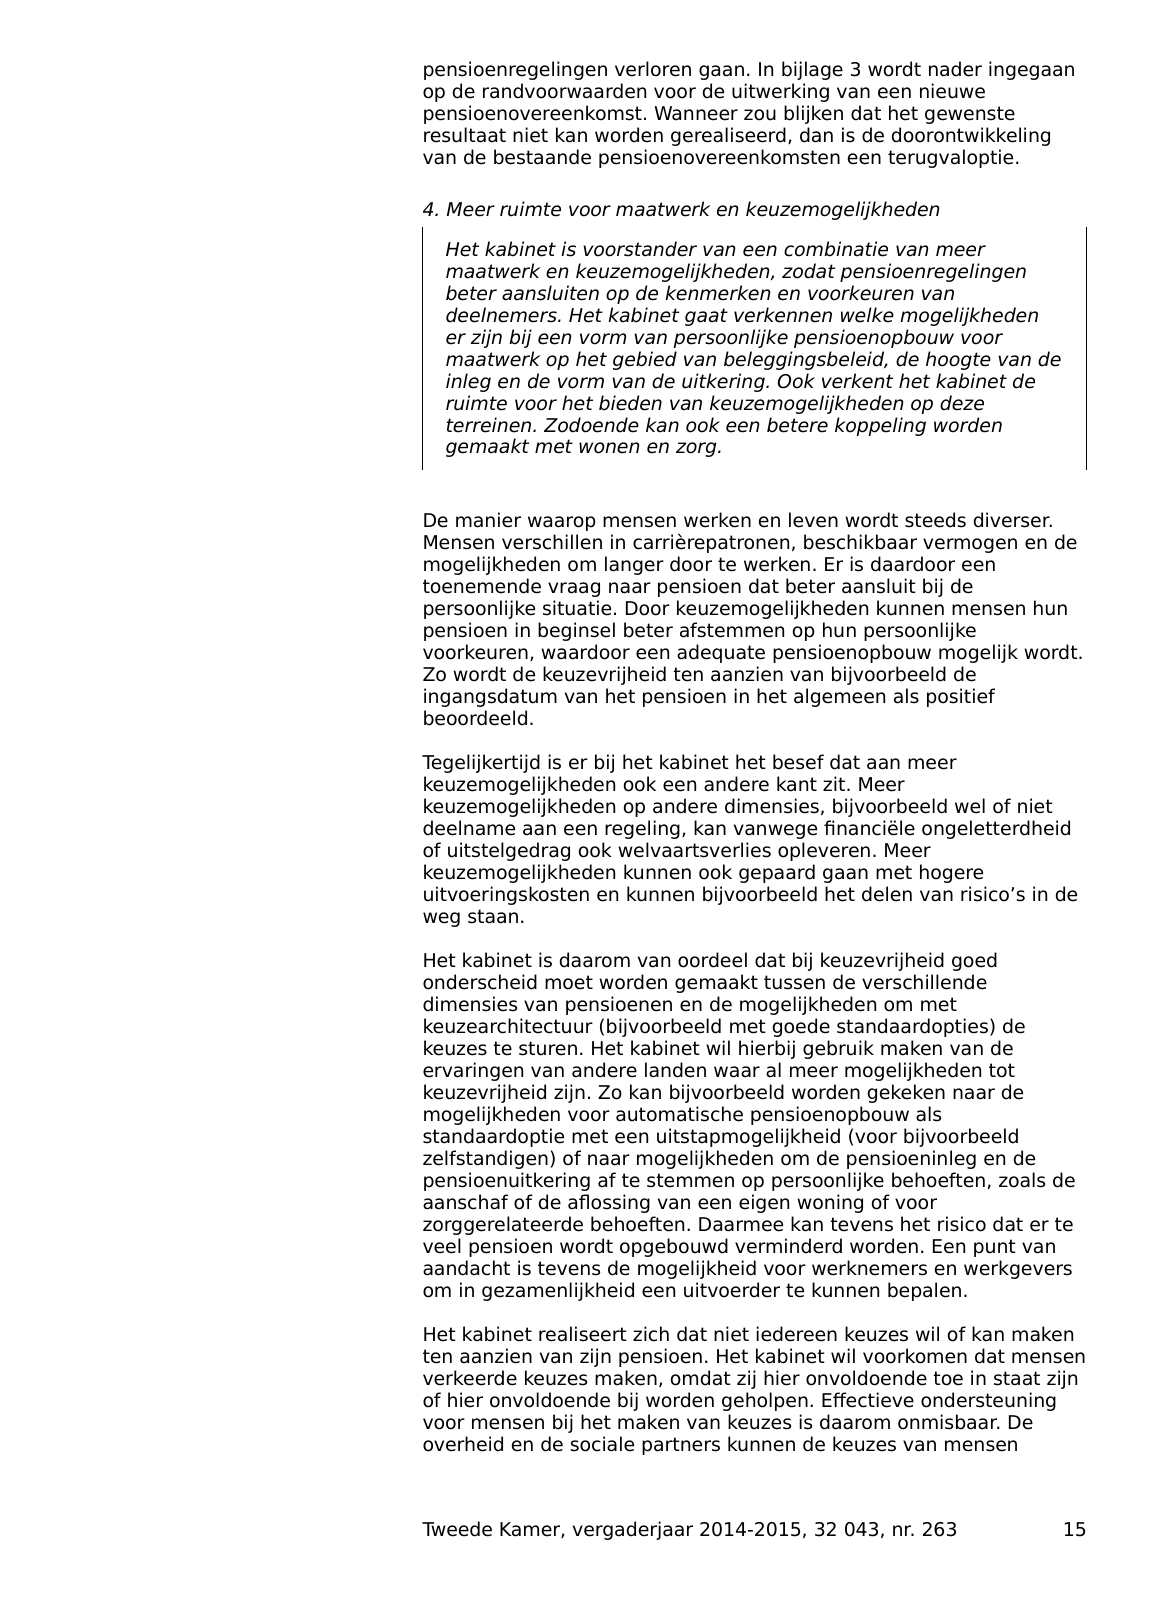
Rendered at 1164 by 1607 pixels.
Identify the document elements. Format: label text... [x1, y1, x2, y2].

text Tegelijkertijd is er bij het kabinet het besef dat aan meer keuzemogelijkheden ook een andere kant zit. Meer keuzemogelijkheden op andere dimensies, bijvoorbeeld wel of niet deelname aan een regeling, kan vanwege financiële ongeletterdheid of uitstelgedrag ook welvaartsverlies opleveren. Meer keuzemogelijkheden kunnen ook gepaard gaan met hogere uitvoeringskosten en kunnen bijvoorbeeld het delen van risico’s in de weg staan. [422, 752, 1087, 928]
text Het kabinet is daarom van oordeel dat bij keuzevrijheid goed onderscheid moet worden gemaakt tussen de verschillende dimensies van pensioenen en de mogelijkheden om met keuzearchitectuur (bijvoorbeeld met goede standaardopties) de keuzes te sturen. Het kabinet wil hierbij gebruik maken van de ervaringen van andere landen waar al meer mogelijkheden tot keuzevrijheid zijn. Zo kan bijvoorbeeld worden gekeken naar de mogelijkheden voor automatische pensioenopbouw als standaardoptie met een uitstapmogelijkheid (voor bijvoorbeeld zelfstandigen) of naar mogelijkheden om de pensioeninleg en de pensioenuitkering af te stemmen op persoonlijke behoeften, zoals de aanschaf of de aflossing van een eigen woning of voor zorggerelateerde behoeften. Daarmee kan tevens het risico dat er te veel pensioen wordt opgebouwd verminderd worden. Een punt van aandacht is tevens de mogelijkheid voor werknemers en werkgevers om in gezamenlijkheid een uitvoerder te kunnen bepalen. [422, 950, 1087, 1302]
table_header Het kabinet is voorstander van een combinatie van meer maatwerk en keuzemogelijkheden, zodat pensioenregelingen beter aansluiten op de kenmerken en voorkeuren van deelnemers. Het kabinet gaat verkennen welke mogelijkheden er zijn bij een vorm van persoonlijke pensioenopbouw voor maatwerk op het gebied van beleggingsbeleid, de hoogte van de inleg en de vorm van de uitkering. Ook verkent het kabinet de ruimte voor het bieden van keuzemogelijkheden op deze terreinen. Zodoende kan ook een betere koppeling worden gemaakt met wonen en zorg. [423, 227, 1086, 470]
subtitle 4. Meer ruimte voor maatwerk en keuzemogelijkheden [422, 199, 1087, 221]
text pensioenregelingen verloren gaan. In bijlage 3 wordt nader ingegaan op de randvoorwaarden voor de uitwerking van een nieuwe pensioenovereenkomst. Wanneer zou blijken dat het gewenste resultaat niet kan worden gerealiseerd, dan is de doorontwikkeling van de bestaande pensioenovereenkomsten een terugvaloptie. [422, 59, 1087, 169]
text Het kabinet realiseert zich dat niet iedereen keuzes wil of kan maken ten aanzien van zijn pensioen. Het kabinet wil voorkomen dat mensen verkeerde keuzes maken, omdat zij hier onvoldoende toe in staat zijn of hier onvoldoende bij worden geholpen. Effectieve ondersteuning voor mensen bij het maken van keuzes is daarom onmisbaar. De overheid en de sociale partners kunnen de keuzes van mensen [422, 1324, 1087, 1456]
text De manier waarop mensen werken en leven wordt steeds diverser. Mensen verschillen in carrièrepatronen, beschikbaar vermogen en de mogelijkheden om langer door te werken. Er is daardoor een toenemende vraag naar pensioen dat beter aansluit bij de persoonlijke situatie. Door keuzemogelijkheden kunnen mensen hun pensioen in beginsel beter afstemmen op hun persoonlijke voorkeuren, waardoor een adequate pensioenopbouw mogelijk wordt. Zo wordt de keuzevrijheid ten aanzien van bijvoorbeeld de ingangsdatum van het pensioen in het algemeen als positief beoordeeld. [422, 510, 1087, 730]
